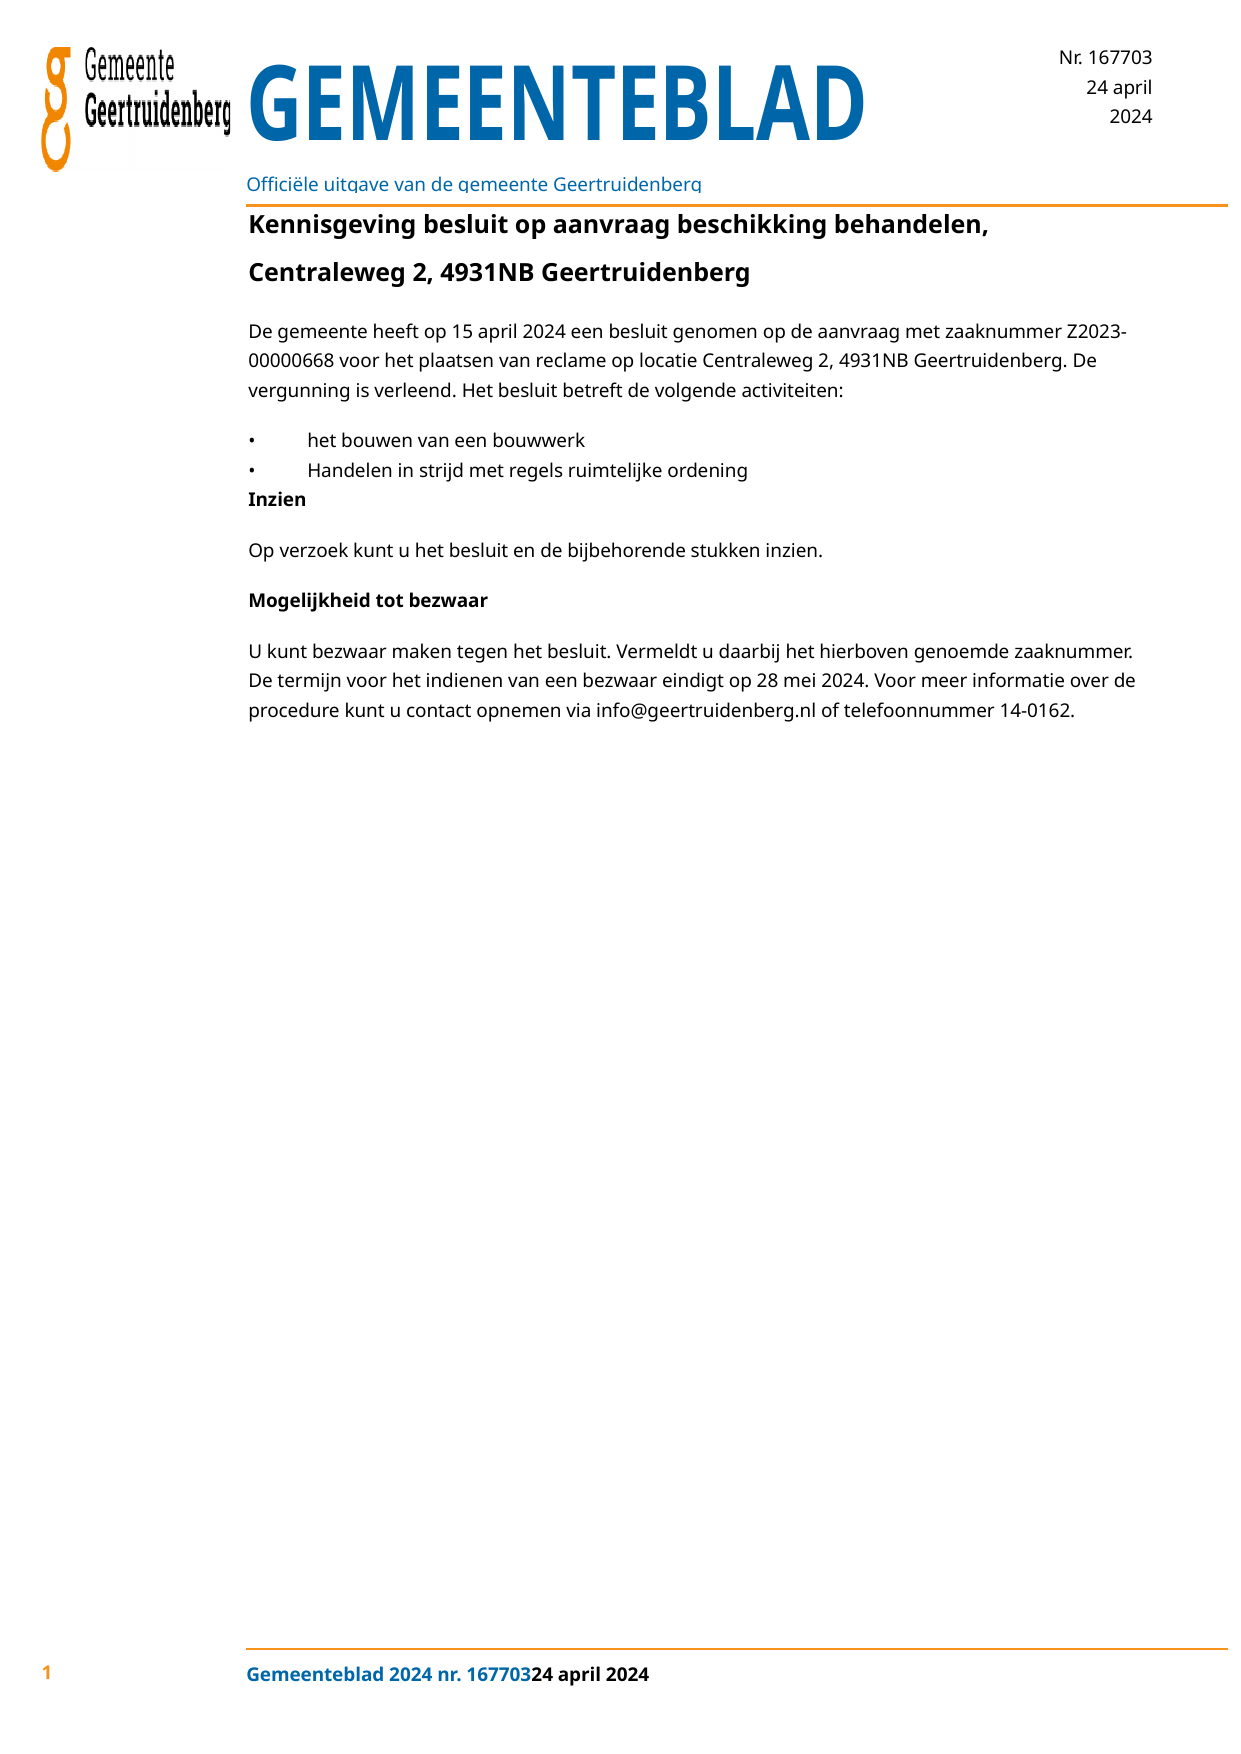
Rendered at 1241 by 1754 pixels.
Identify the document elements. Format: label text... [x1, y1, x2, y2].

list het bouwen van een bouwwerk [248, 427, 1152, 453]
text Inzien [248, 487, 1152, 512]
picture [41, 47, 231, 172]
text De gemeente heeft op 15 april 2024 een besluit genomen op de aanvraag met zaaknummer Z2023-00000668 voor het plaatsen van reclame op locatie Centraleweg 2, 4931NB Geertruidenberg. De vergunning is verleend. Het besluit betreft de volgende activiteiten: [248, 318, 1152, 403]
text U kunt bezwaar maken tegen het besluit. Vermeldt u daarbij het hierboven genoemde zaaknummer. De termijn voor het indienen van een bezwaar eindigt op 28 mei 2024. Voor meer informatie over de procedure kunt u contact opnemen via info@geertruidenberg.nl of telefoonnummer 14-0162. [248, 638, 1152, 723]
text Op verzoek kunt u het besluit en de bijbehorende stukken inzien. [248, 537, 1152, 563]
list Handelen in strijd met regels ruimtelijke ordening [248, 457, 1152, 483]
text Mogelijkheid tot bezwaar [248, 587, 1152, 613]
text Kennisgeving besluit op aanvraag beschikking behandelen, Centraleweg 2, 4931NB Geertruidenberg [248, 207, 1152, 288]
